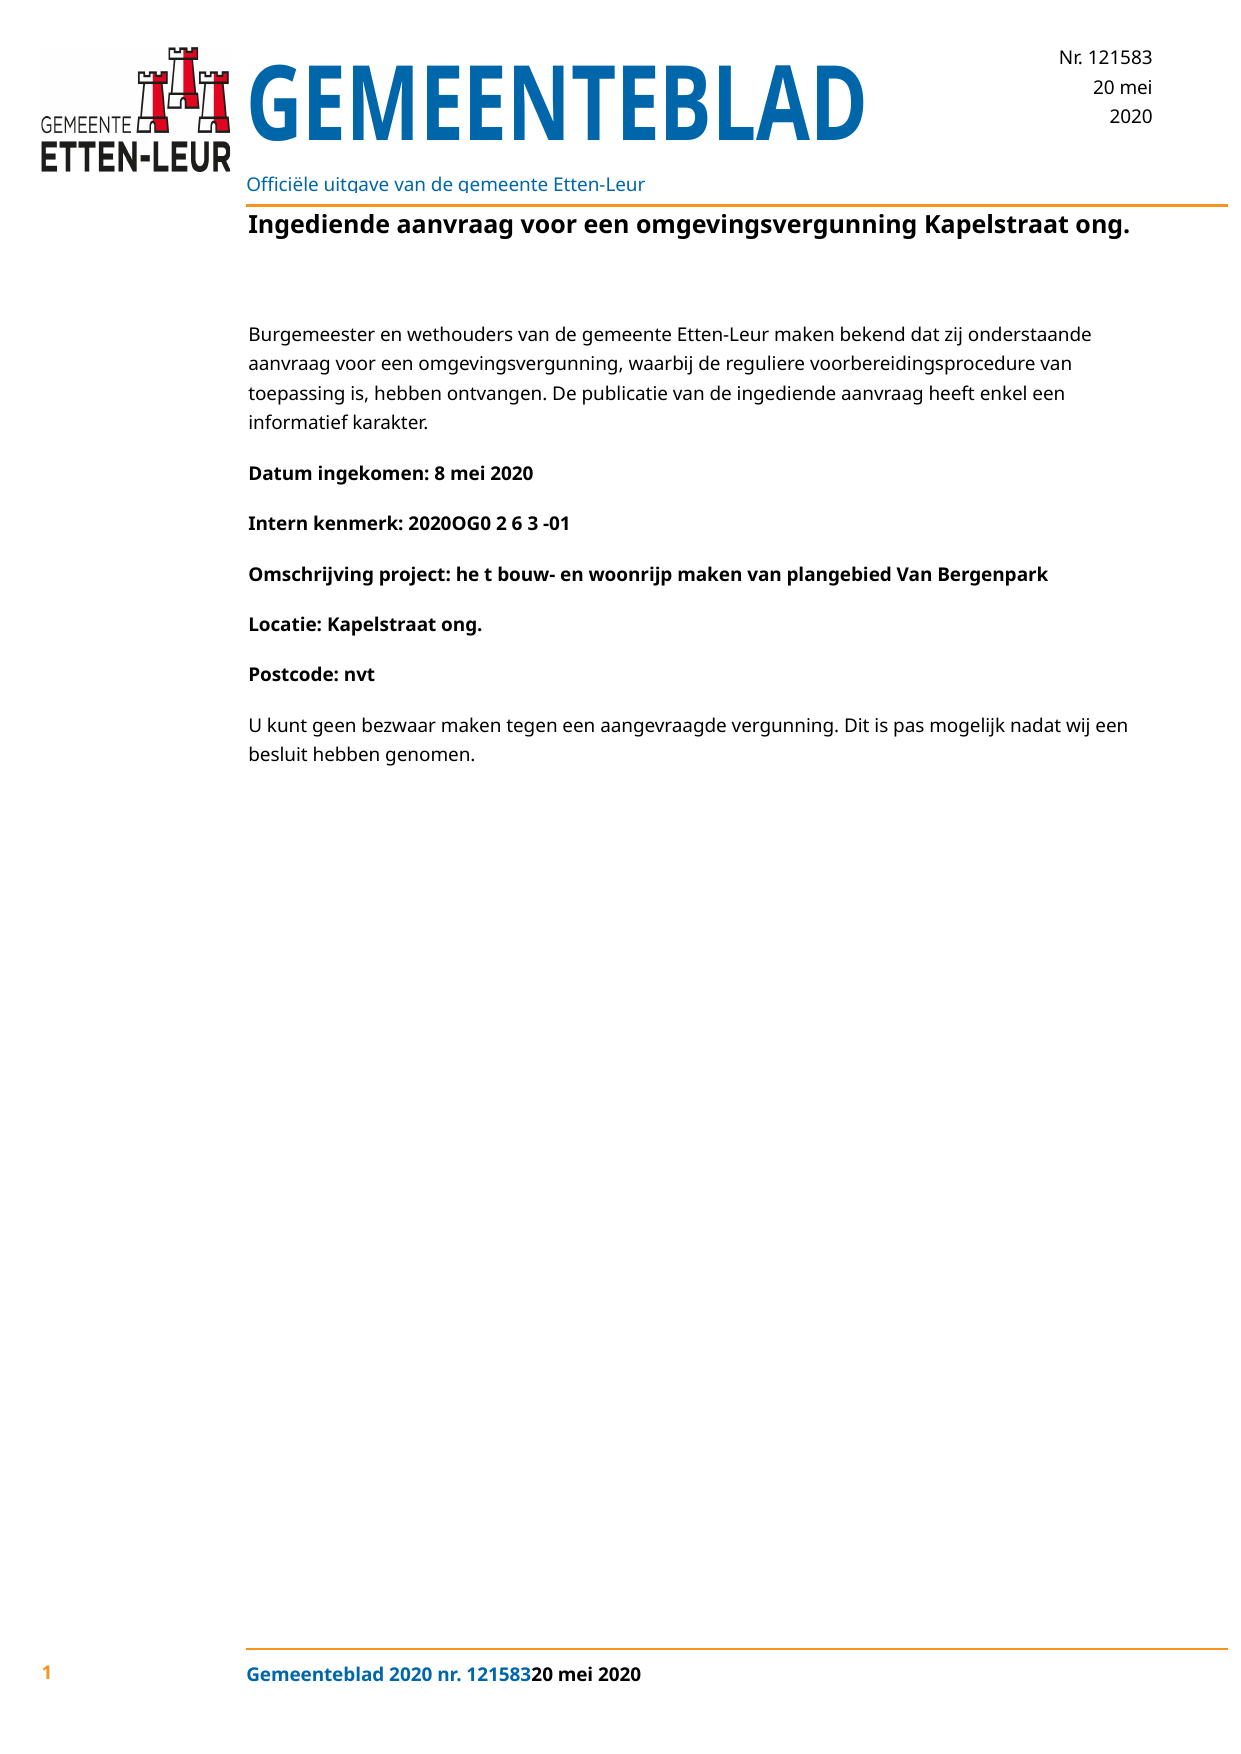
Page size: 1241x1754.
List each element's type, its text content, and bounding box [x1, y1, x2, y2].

picture [41, 47, 231, 172]
text Intern kenmerk: 2020OG0 2 6 3 -01 [248, 510, 1152, 536]
text Locatie: Kapelstraat ong. [248, 611, 1152, 637]
text Burgemeester en wethouders van de gemeente Etten-Leur maken bekend dat zij onderstaande aanvraag voor een omgevingsvergunning, waarbij de reguliere voorbereidingsprocedure van toepassing is, hebben ontvangen. De publicatie van de ingediende aanvraag heeft enkel een informatief karakter. [248, 321, 1152, 435]
text Datum ingekomen: 8 mei 2020 [248, 460, 1152, 486]
text U kunt geen bezwaar maken tegen een aangevraagde vergunning. Dit is pas mogelijk nadat wij een besluit hebben genomen. [248, 712, 1152, 767]
text Ingediende aanvraag voor een omgevingsvergunning Kapelstraat ong. [248, 207, 1152, 241]
text Postcode: nvt [248, 662, 1152, 687]
text Omschrijving project: he t bouw- en woonrijp maken van plangebied Van Bergenpark [248, 561, 1152, 586]
